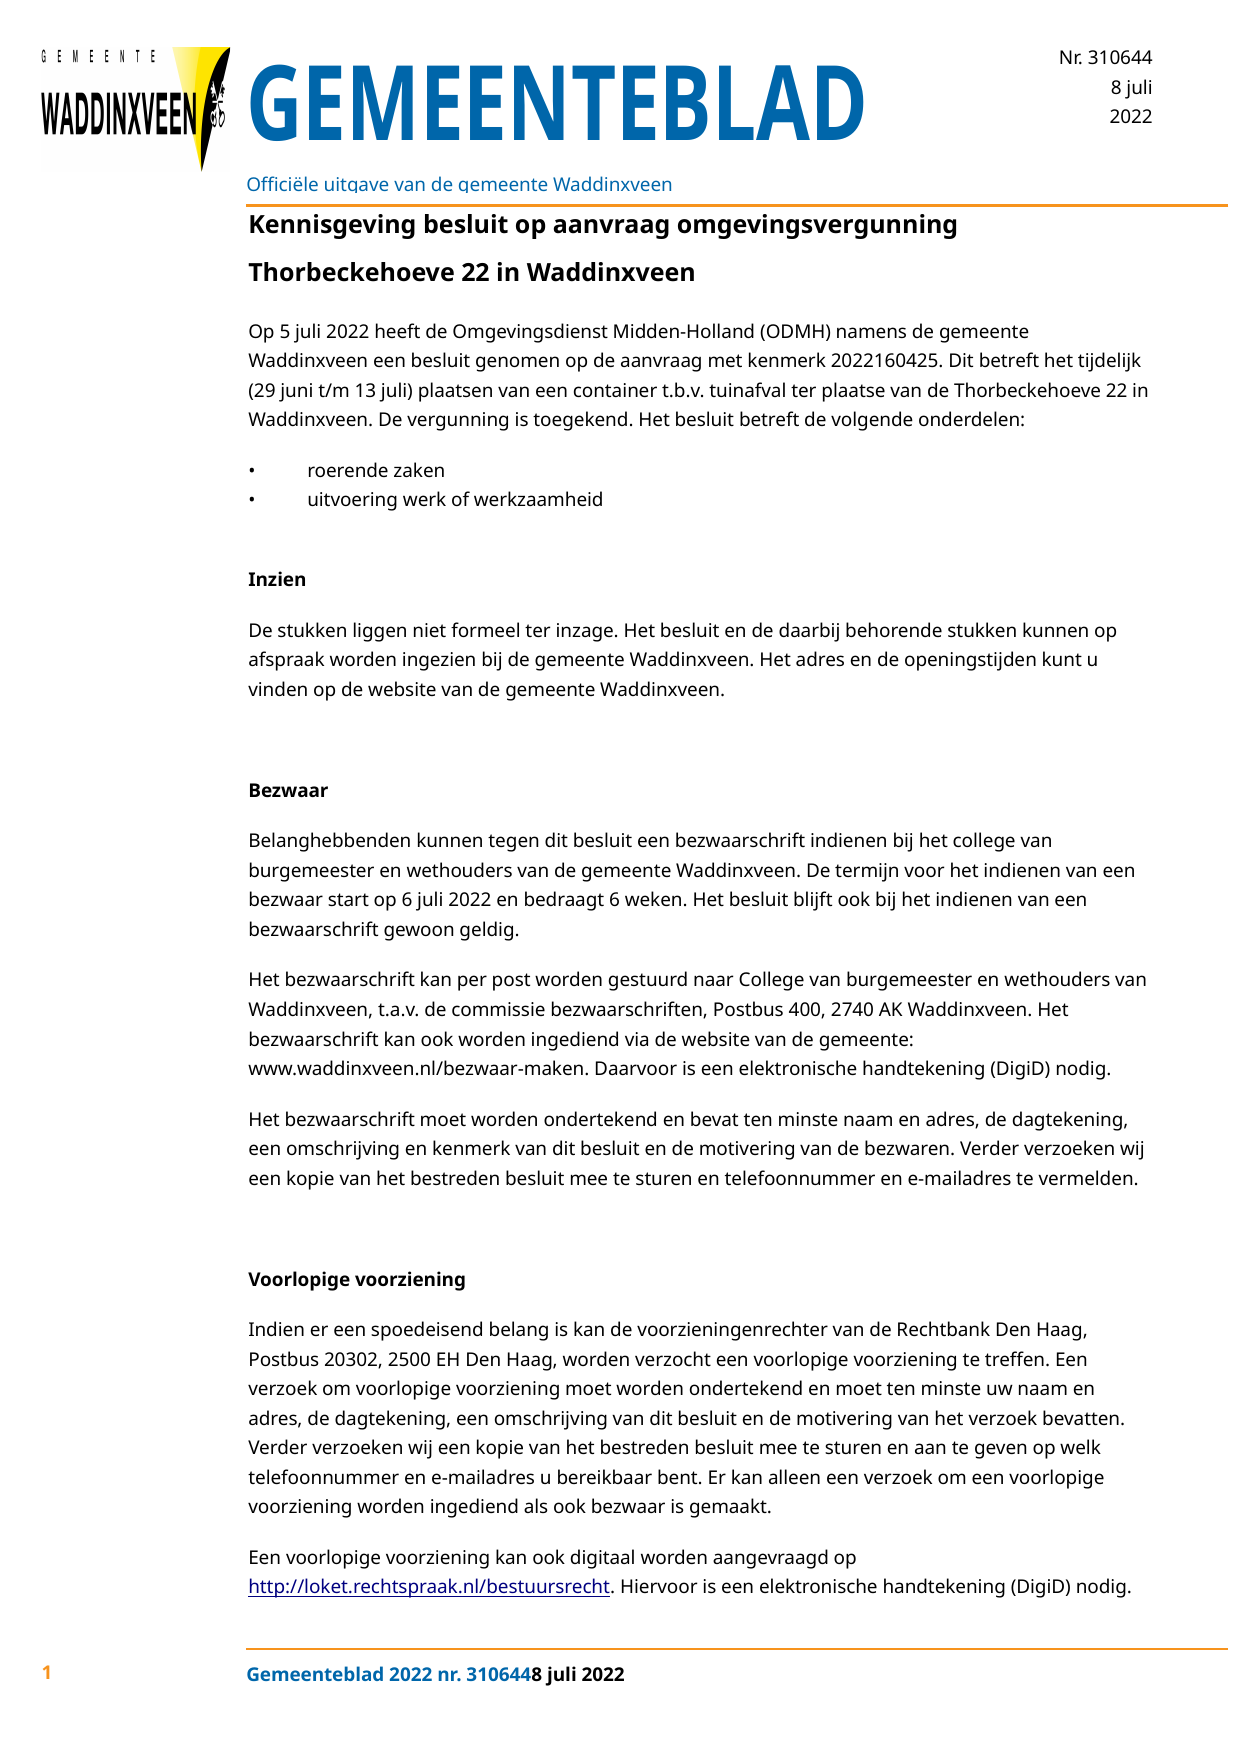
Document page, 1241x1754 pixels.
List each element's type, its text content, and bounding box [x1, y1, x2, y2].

text Het bezwaarschrift moet worden ondertekend en bevat ten minste naam en adres, de dagtekening, een omschrijving en kenmerk van dit besluit en de motivering van de bezwaren. Verder verzoeken wij een kopie van het bestreden besluit mee te sturen en telefoonnummer en e-mailadres te vermelden. [248, 1106, 1152, 1191]
list roerende zaken [248, 457, 1152, 483]
text Kennisgeving besluit op aanvraag omgevingsvergunning Thorbeckehoeve 22 in Waddinxveen [248, 207, 1152, 288]
list uitvoering werk of werkzaamheid [248, 487, 1152, 512]
text Voorlopige voorziening [248, 1266, 1152, 1292]
text Een voorlopige voorziening kan ook digitaal worden aangevraagd op http://loket.rechtspraak.nl/bestuursrecht. Hiervoor is een elektronische handtekening (DigiD) nodig. [248, 1544, 1152, 1599]
text Het bezwaarschrift kan per post worden gestuurd naar College van burgemeester en wethouders van Waddinxveen, t.a.v. de commissie bezwaarschriften, Postbus 400, 2740 AK Waddinxveen. Het bezwaarschrift kan ook worden ingediend via de website van de gemeente: www.waddinxveen.nl/bezwaar-maken. Daarvoor is een elektronische handtekening (DigiD) nodig. [248, 967, 1152, 1081]
text Indien er een spoedeisend belang is kan de voorzieningenrechter van de Rechtbank Den Haag, Postbus 20302, 2500 EH Den Haag, worden verzocht een voorlopige voorziening te treffen. Een verzoek om voorlopige voorziening moet worden ondertekend en moet ten minste uw naam en adres, de dagtekening, een omschrijving van dit besluit en de motivering van het verzoek bevatten. Verder verzoeken wij een kopie van het bestreden besluit mee te sturen en aan te geven op welk telefoonnummer en e-mailadres u bereikbaar bent. Er kan alleen een verzoek om een voorlopige voorziening worden ingediend als ook bezwaar is gemaakt. [248, 1316, 1152, 1519]
picture [41, 47, 231, 172]
text Inzien [248, 567, 1152, 592]
text Op 5 juli 2022 heeft de Omgevingsdienst Midden-Holland (ODMH) namens de gemeente Waddinxveen een besluit genomen op de aanvraag met kenmerk 2022160425. Dit betreft het tijdelijk (29 juni t/m 13 juli) plaatsen van een container t.b.v. tuinafval ter plaatse van de Thorbeckehoeve 22 in Waddinxveen. De vergunning is toegekend. Het besluit betreft de volgende onderdelen: [248, 318, 1152, 432]
text De stukken liggen niet formeel ter inzage. Het besluit en de daarbij behorende stukken kunnen op afspraak worden ingezien bij de gemeente Waddinxveen. Het adres en de openingstijden kunt u vinden op de website van de gemeente Waddinxveen. [248, 617, 1152, 702]
text Belanghebbenden kunnen tegen dit besluit een bezwaarschrift indienen bij het college van burgemeester en wethouders van de gemeente Waddinxveen. De termijn voor het indienen van een bezwaar start op 6 juli 2022 en bedraagt 6 weken. Het besluit blijft ook bij het indienen van een bezwaarschrift gewoon geldig. [248, 827, 1152, 942]
text Bezwaar [248, 777, 1152, 803]
